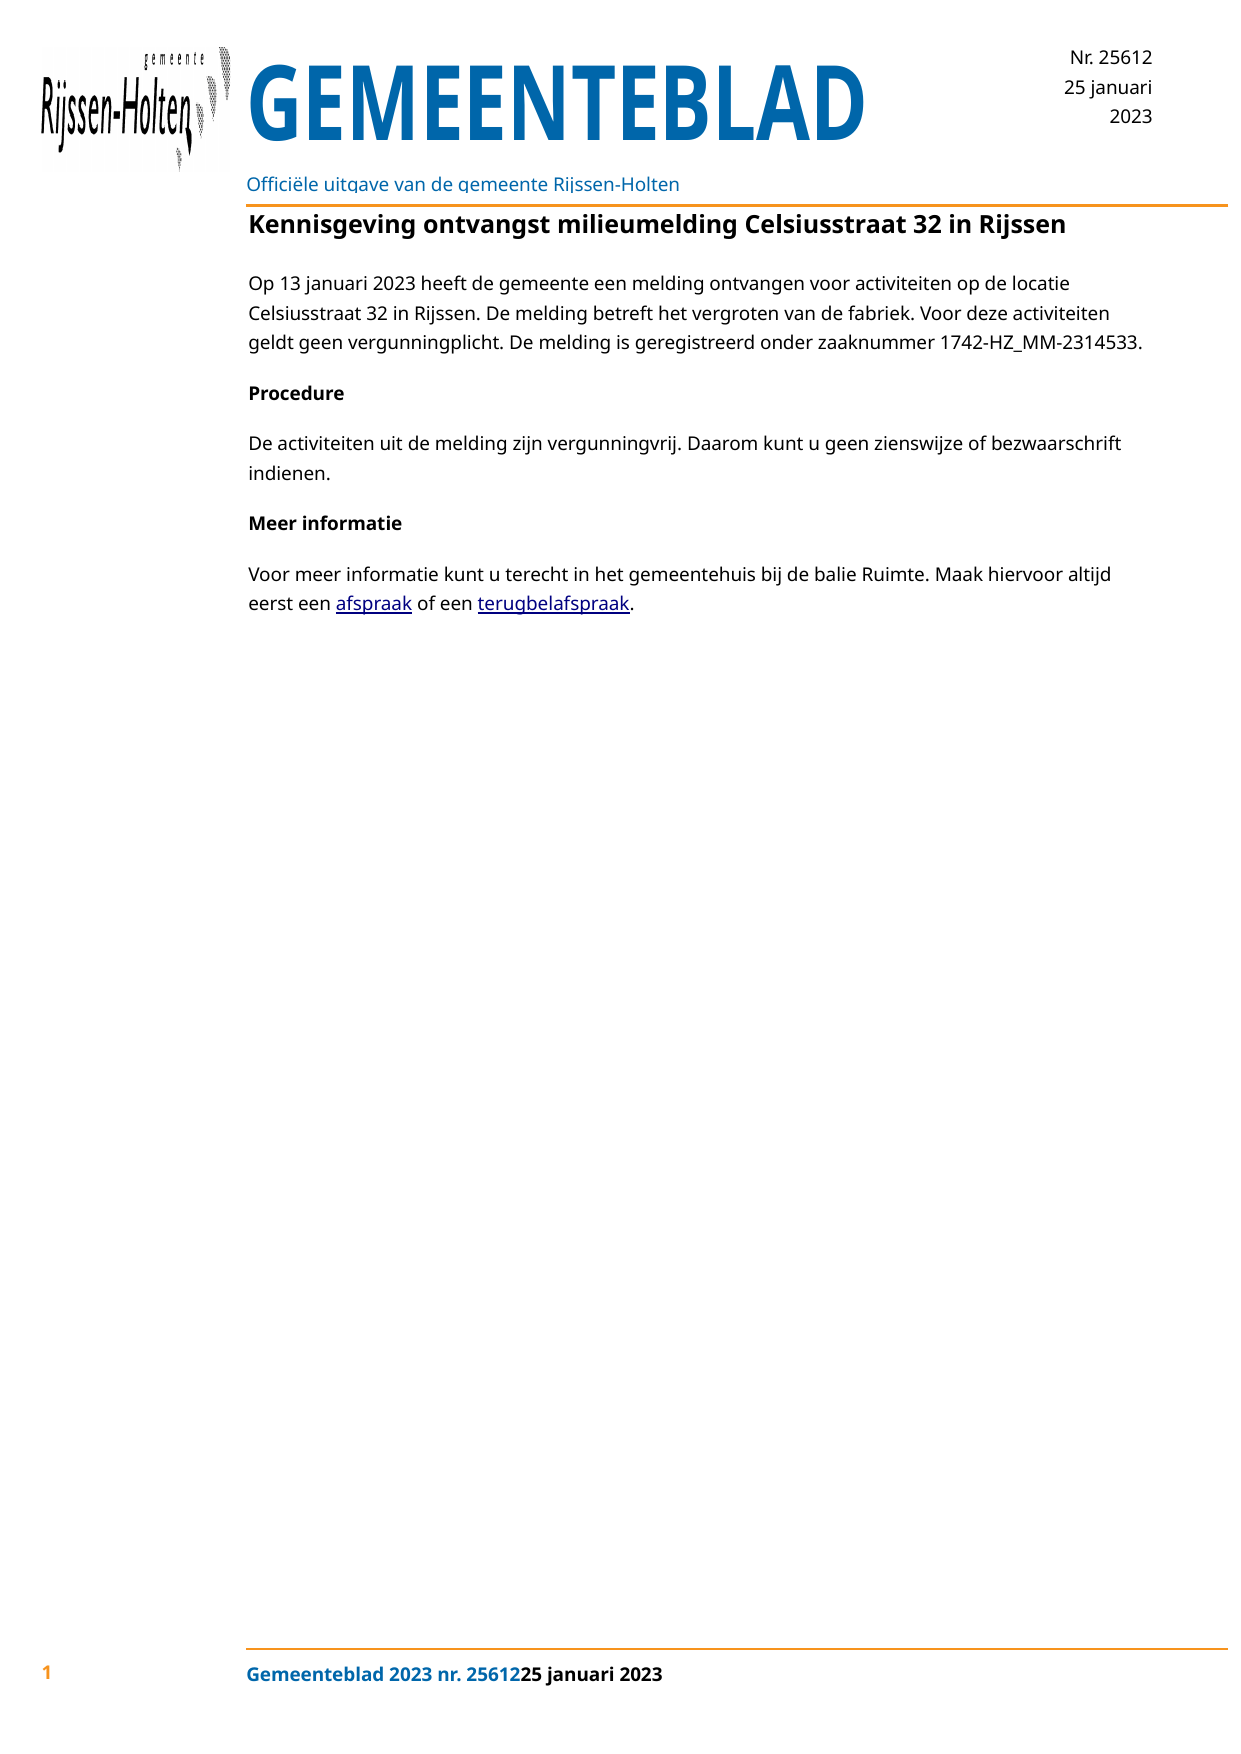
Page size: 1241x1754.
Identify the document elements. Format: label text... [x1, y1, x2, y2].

text Kennisgeving ontvangst milieumelding Celsiusstraat 32 in Rijssen [248, 207, 1152, 241]
text Voor meer informatie kunt u terecht in het gemeentehuis bij de balie Ruimte. Maak hiervoor altijd eerst een afspraak of een terugbelafspraak. [248, 561, 1152, 616]
text Meer informatie [248, 510, 1152, 536]
text Op 13 januari 2023 heeft de gemeente een melding ontvangen voor activiteiten op de locatie Celsiusstraat 32 in Rijssen. De melding betreft het vergroten van de fabriek. Voor deze activiteiten geldt geen vergunningplicht. De melding is geregistreerd onder zaaknummer 1742-HZ_MM-2314533. [248, 270, 1152, 355]
text Procedure [248, 380, 1152, 406]
text De activiteiten uit de melding zijn vergunningvrij. Daarom kunt u geen zienswijze of bezwaarschrift indienen. [248, 430, 1152, 486]
picture [41, 47, 231, 172]
